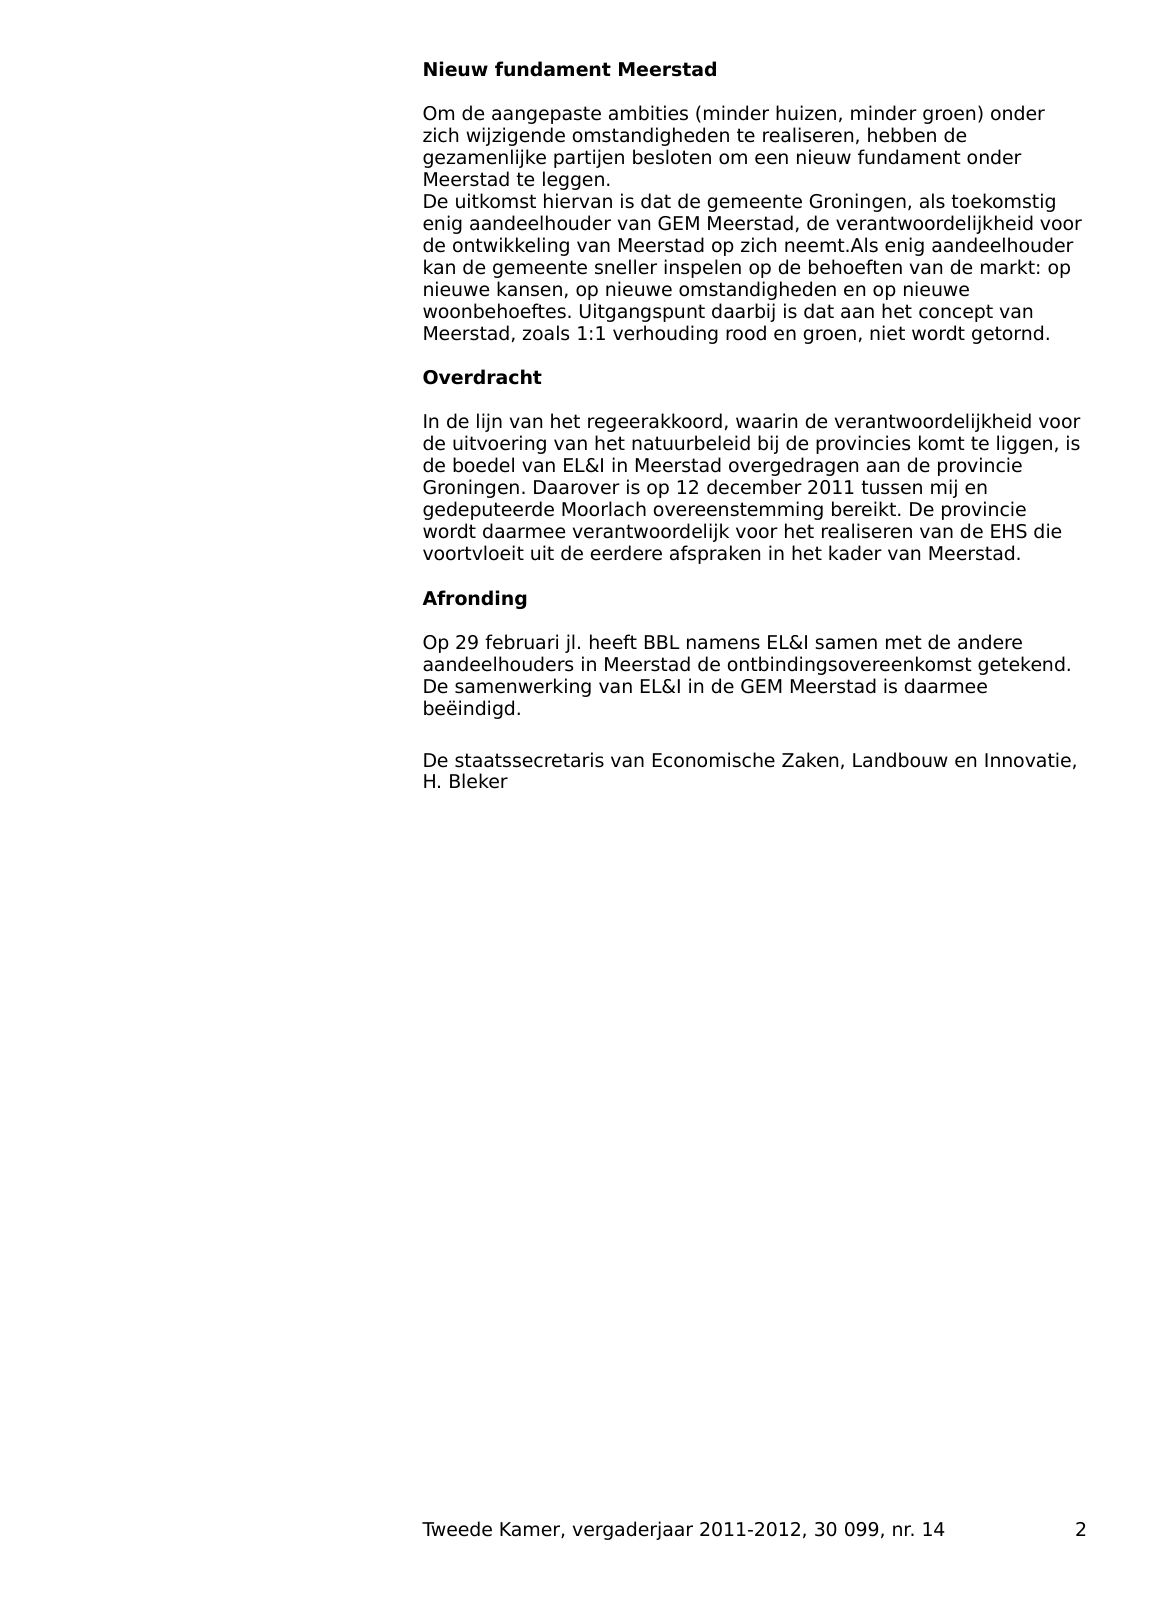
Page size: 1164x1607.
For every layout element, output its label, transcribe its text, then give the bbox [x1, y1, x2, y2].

text Om de aangepaste ambities (minder huizen, minder groen) onder zich wijzigende omstandigheden te realiseren, hebben de gezamenlijke partijen besloten om een nieuw fundament onder Meerstad te leggen. [422, 103, 1087, 191]
subtitle Afronding [422, 587, 1087, 609]
text Op 29 februari jl. heeft BBL namens EL&I samen met de andere aandeelhouders in Meerstad de ontbindingsovereenkomst getekend. De samenwerking van EL&I in de GEM Meerstad is daarmee beëindigd. [422, 632, 1087, 719]
subtitle Nieuw fundament Meerstad [422, 59, 1087, 81]
text De uitkomst hiervan is dat de gemeente Groningen, als toekomstig enig aandeelhouder van GEM Meerstad, de verantwoordelijkheid voor de ontwikkeling van Meerstad op zich neemt.Als enig aandeelhouder kan de gemeente sneller inspelen op de behoeften van de markt: op nieuwe kansen, op nieuwe omstandigheden en op nieuwe woonbehoeftes. Uitgangspunt daarbij is dat aan het concept van Meerstad, zoals 1:1 verhouding rood en groen, niet wordt getornd. [422, 191, 1087, 345]
text De staatssecretaris van Economische Zaken, Landbouw en Innovatie, H. Bleker [422, 749, 1087, 793]
subtitle Overdracht [422, 367, 1087, 389]
text In de lijn van het regeerakkoord, waarin de verantwoordelijkheid voor de uitvoering van het natuurbeleid bij de provincies komt te liggen, is de boedel van EL&I in Meerstad overgedragen aan de provincie Groningen. Daarover is op 12 december 2011 tussen mij en gedeputeerde Moorlach overeenstemming bereikt. De provincie wordt daarmee verantwoordelijk voor het realiseren van de EHS die voortvloeit uit de eerdere afspraken in het kader van Meerstad. [422, 411, 1087, 565]
